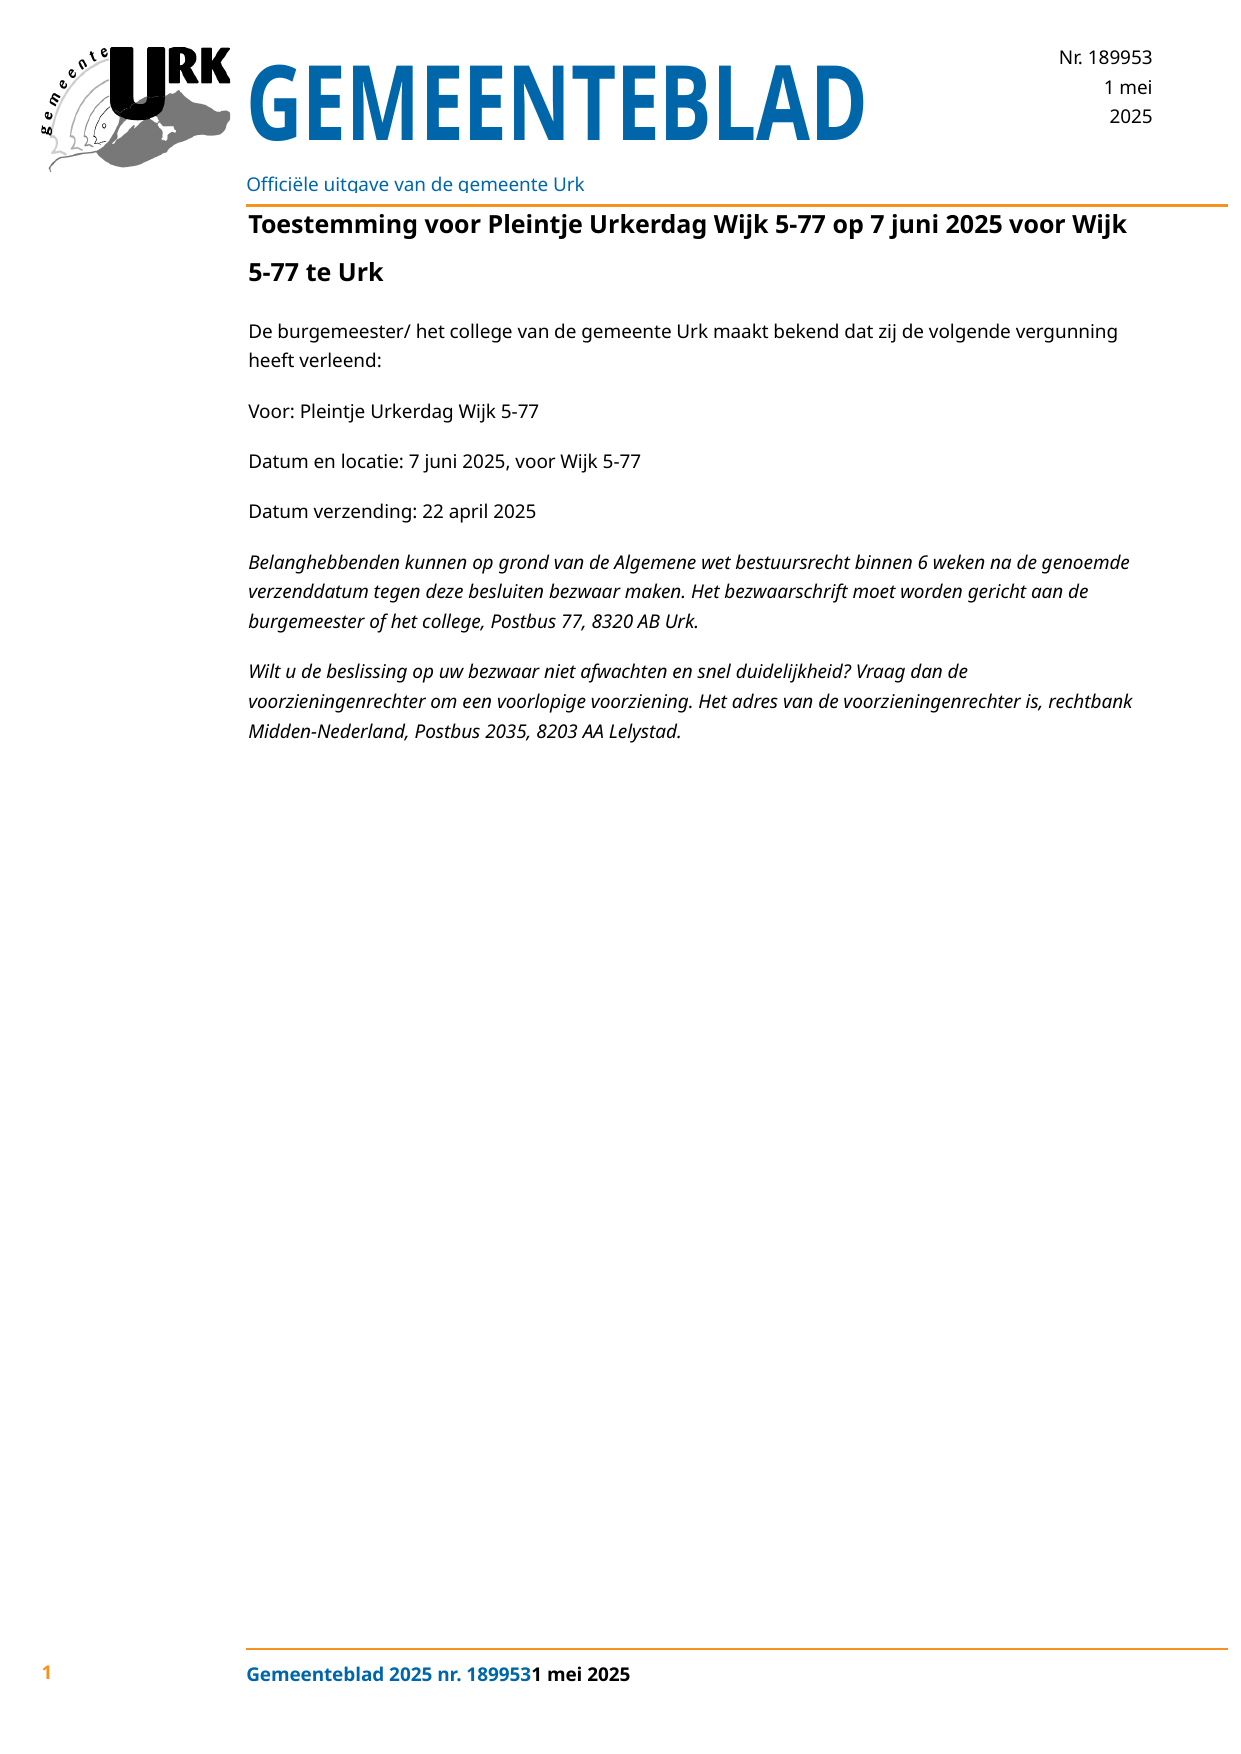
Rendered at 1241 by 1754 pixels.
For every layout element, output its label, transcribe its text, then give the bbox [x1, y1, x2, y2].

text Belanghebbenden kunnen op grond van de Algemene wet bestuursrecht binnen 6 weken na de genoemde verzenddatum tegen deze besluiten bezwaar maken. Het bezwaarschrift moet worden gericht aan de burgemeester of het college, Postbus 77, 8320 AB Urk. [248, 549, 1152, 634]
picture [41, 47, 231, 172]
text Datum verzending: 22 april 2025 [248, 499, 1152, 524]
text De burgemeester/ het college van de gemeente Urk maakt bekend dat zij de volgende vergunning heeft verleend: [248, 318, 1152, 373]
text Wilt u de beslissing op uw bezwaar niet afwachten en snel duidelijkheid? Vraag dan de voorzieningenrechter om een voorlopige voorziening. Het adres van de voorzieningenrechter is, rechtbank Midden-Nederland, Postbus 2035, 8203 AA Lelystad. [248, 659, 1152, 744]
text Datum en locatie: 7 juni 2025, voor Wijk 5-77 [248, 448, 1152, 474]
text Toestemming voor Pleintje Urkerdag Wijk 5-77 op 7 juni 2025 voor Wijk 5-77 te Urk [248, 207, 1152, 288]
text Voor: Pleintje Urkerdag Wijk 5-77 [248, 398, 1152, 424]
